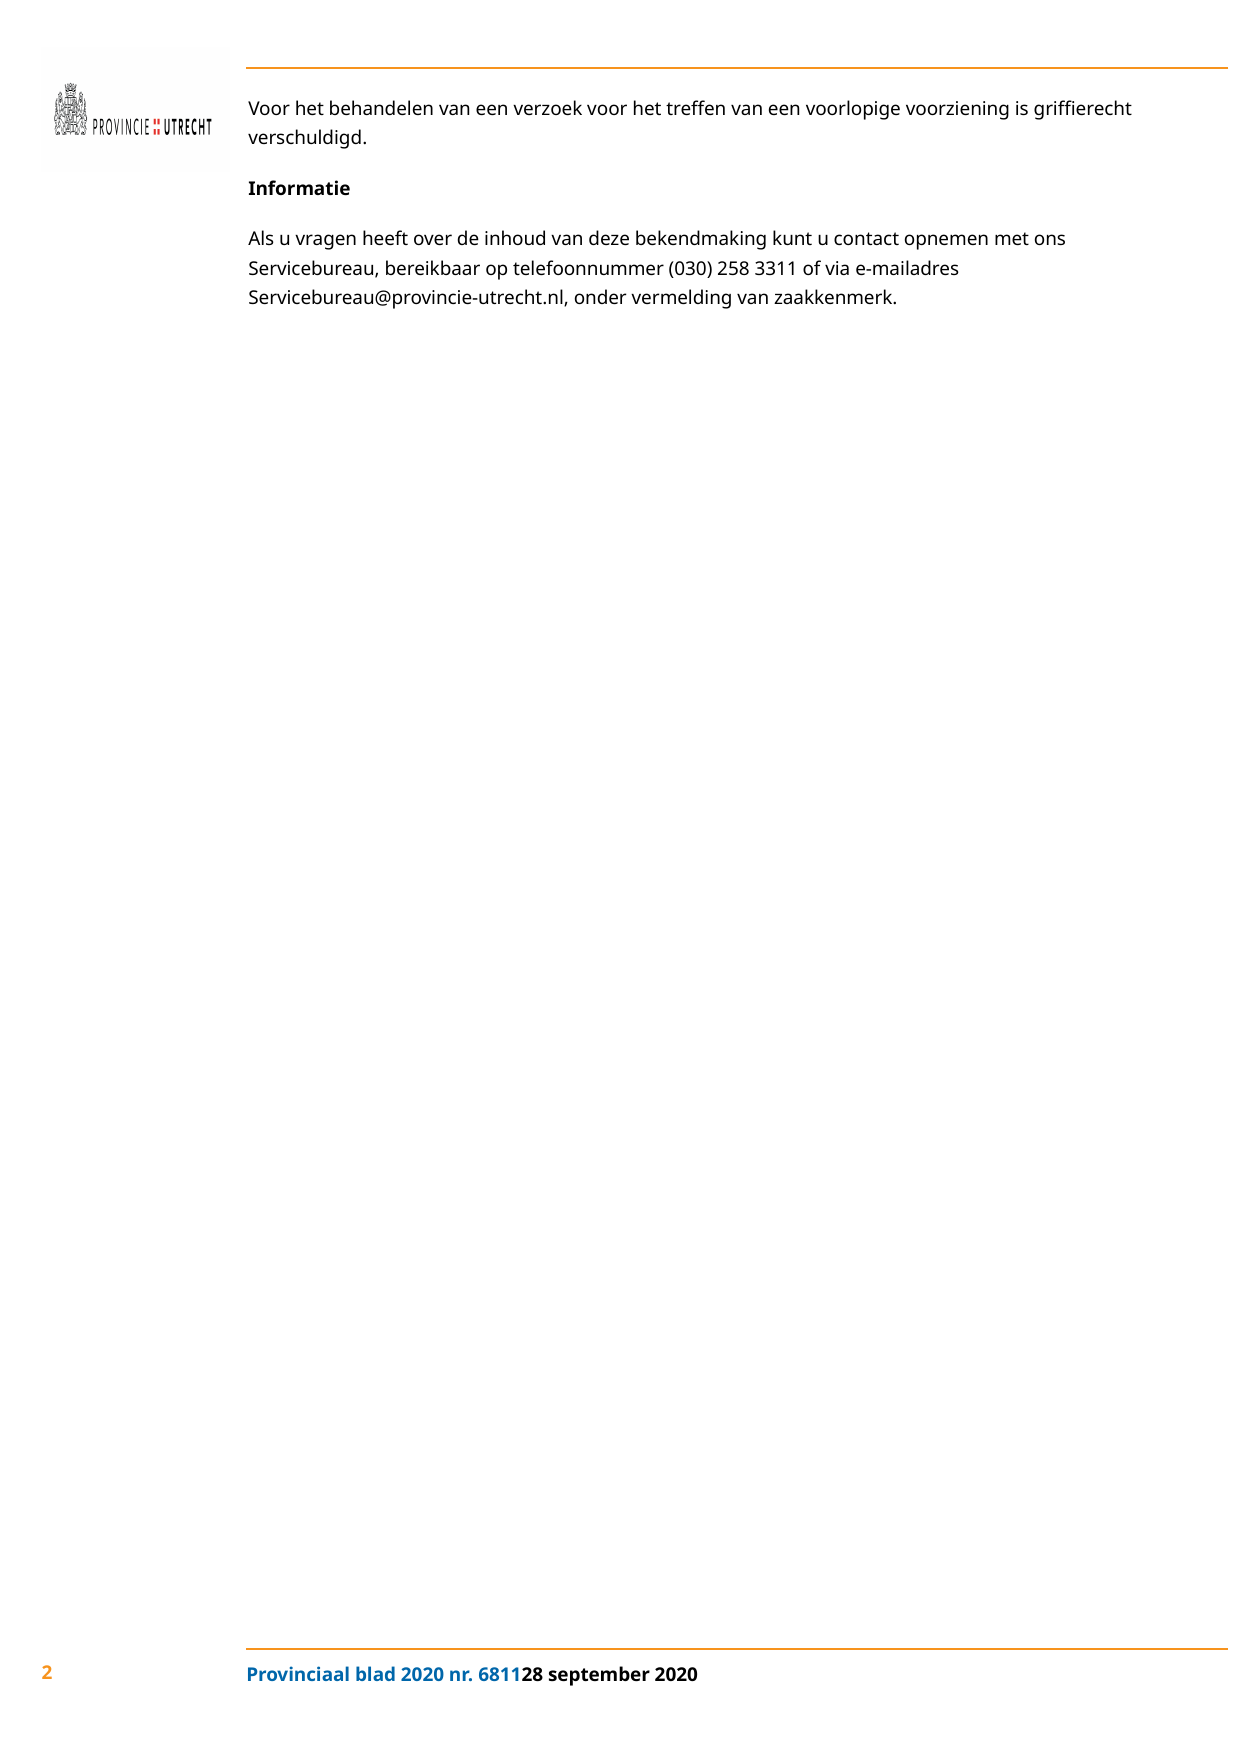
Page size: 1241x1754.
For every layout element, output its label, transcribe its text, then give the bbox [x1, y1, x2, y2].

text Voor het behandelen van een verzoek voor het treffen van een voorlopige voorziening is griffierecht verschuldigd. [248, 95, 1152, 150]
text Als u vragen heeft over de inhoud van deze bekendmaking kunt u contact opnemen met ons Servicebureau, bereikbaar op telefoonnummer (030) 258 3311 of via e-mailadres Servicebureau@provincie-utrecht.nl, onder vermelding van zaakkenmerk. [248, 225, 1152, 310]
text Informatie [248, 175, 1152, 201]
picture [41, 47, 231, 172]
